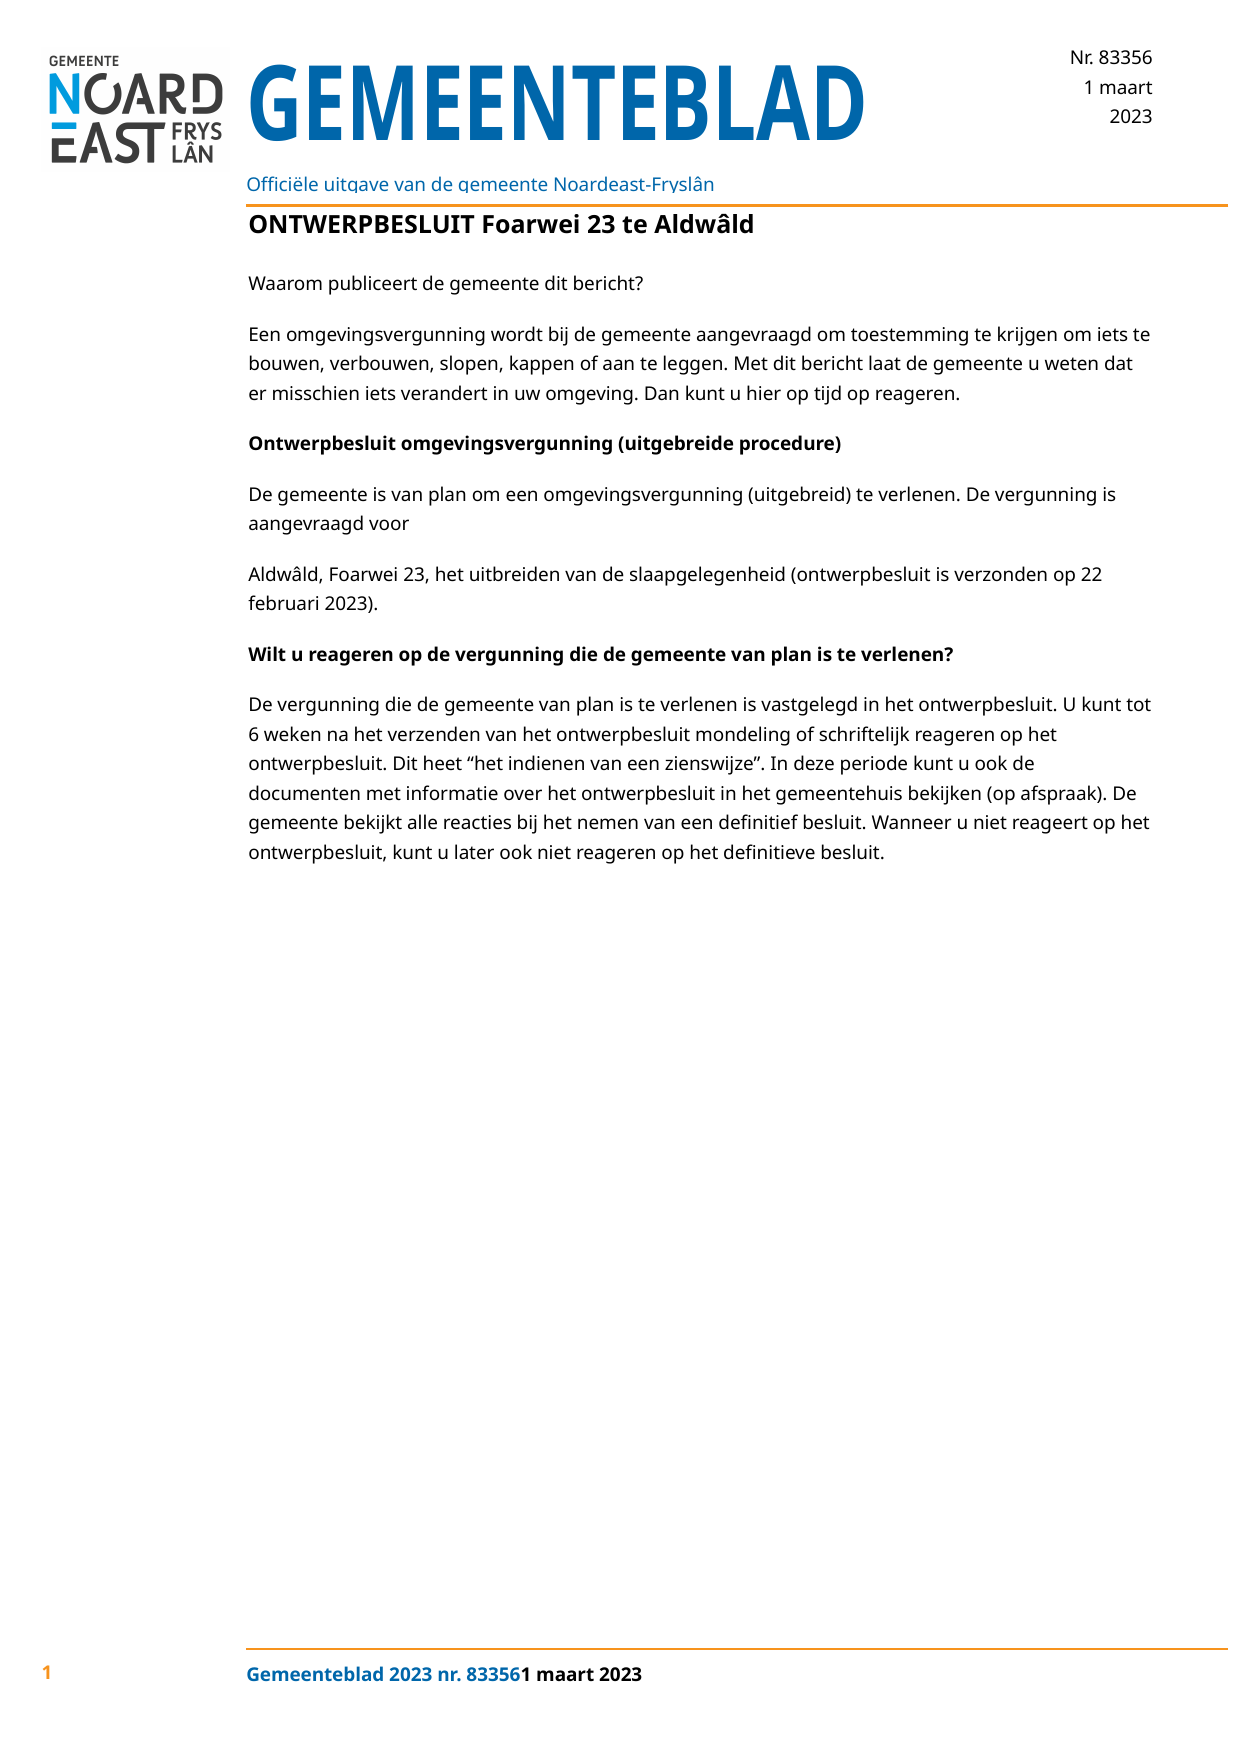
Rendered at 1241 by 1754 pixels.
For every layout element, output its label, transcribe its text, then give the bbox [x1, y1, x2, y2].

text De vergunning die de gemeente van plan is te verlenen is vastgelegd in het ontwerpbesluit. U kunt tot 6 weken na het verzenden van het ontwerpbesluit mondeling of schriftelijk reageren op het ontwerpbesluit. Dit heet “het indienen van een zienswijze”. In deze periode kunt u ook de documenten met informatie over het ontwerpbesluit in het gemeentehuis bekijken (op afspraak). De gemeente bekijkt alle reacties bij het nemen van een definitief besluit. Wanneer u niet reageert op het ontwerpbesluit, kunt u later ook niet reageren op het definitieve besluit. [248, 691, 1152, 865]
text Waarom publiceert de gemeente dit bericht? [248, 270, 1152, 296]
text Wilt u reageren op de vergunning die de gemeente van plan is te verlenen? [248, 641, 1152, 666]
text Aldwâld, Foarwei 23, het uitbreiden van de slaapgelegenheid (ontwerpbesluit is verzonden op 22 februari 2023). [248, 561, 1152, 616]
text ONTWERPBESLUIT Foarwei 23 te Aldwâld [248, 207, 1152, 241]
text De gemeente is van plan om een omgevingsvergunning (uitgebreid) te verlenen. De vergunning is aangevraagd voor [248, 481, 1152, 536]
text Een omgevingsvergunning wordt bij de gemeente aangevraagd om toestemming te krijgen om iets te bouwen, verbouwen, slopen, kappen of aan te leggen. Met dit bericht laat de gemeente u weten dat er misschien iets verandert in uw omgeving. Dan kunt u hier op tijd op reageren. [248, 321, 1152, 406]
text Ontwerpbesluit omgevingsvergunning (uitgebreide procedure) [248, 430, 1152, 456]
picture [41, 47, 231, 172]
